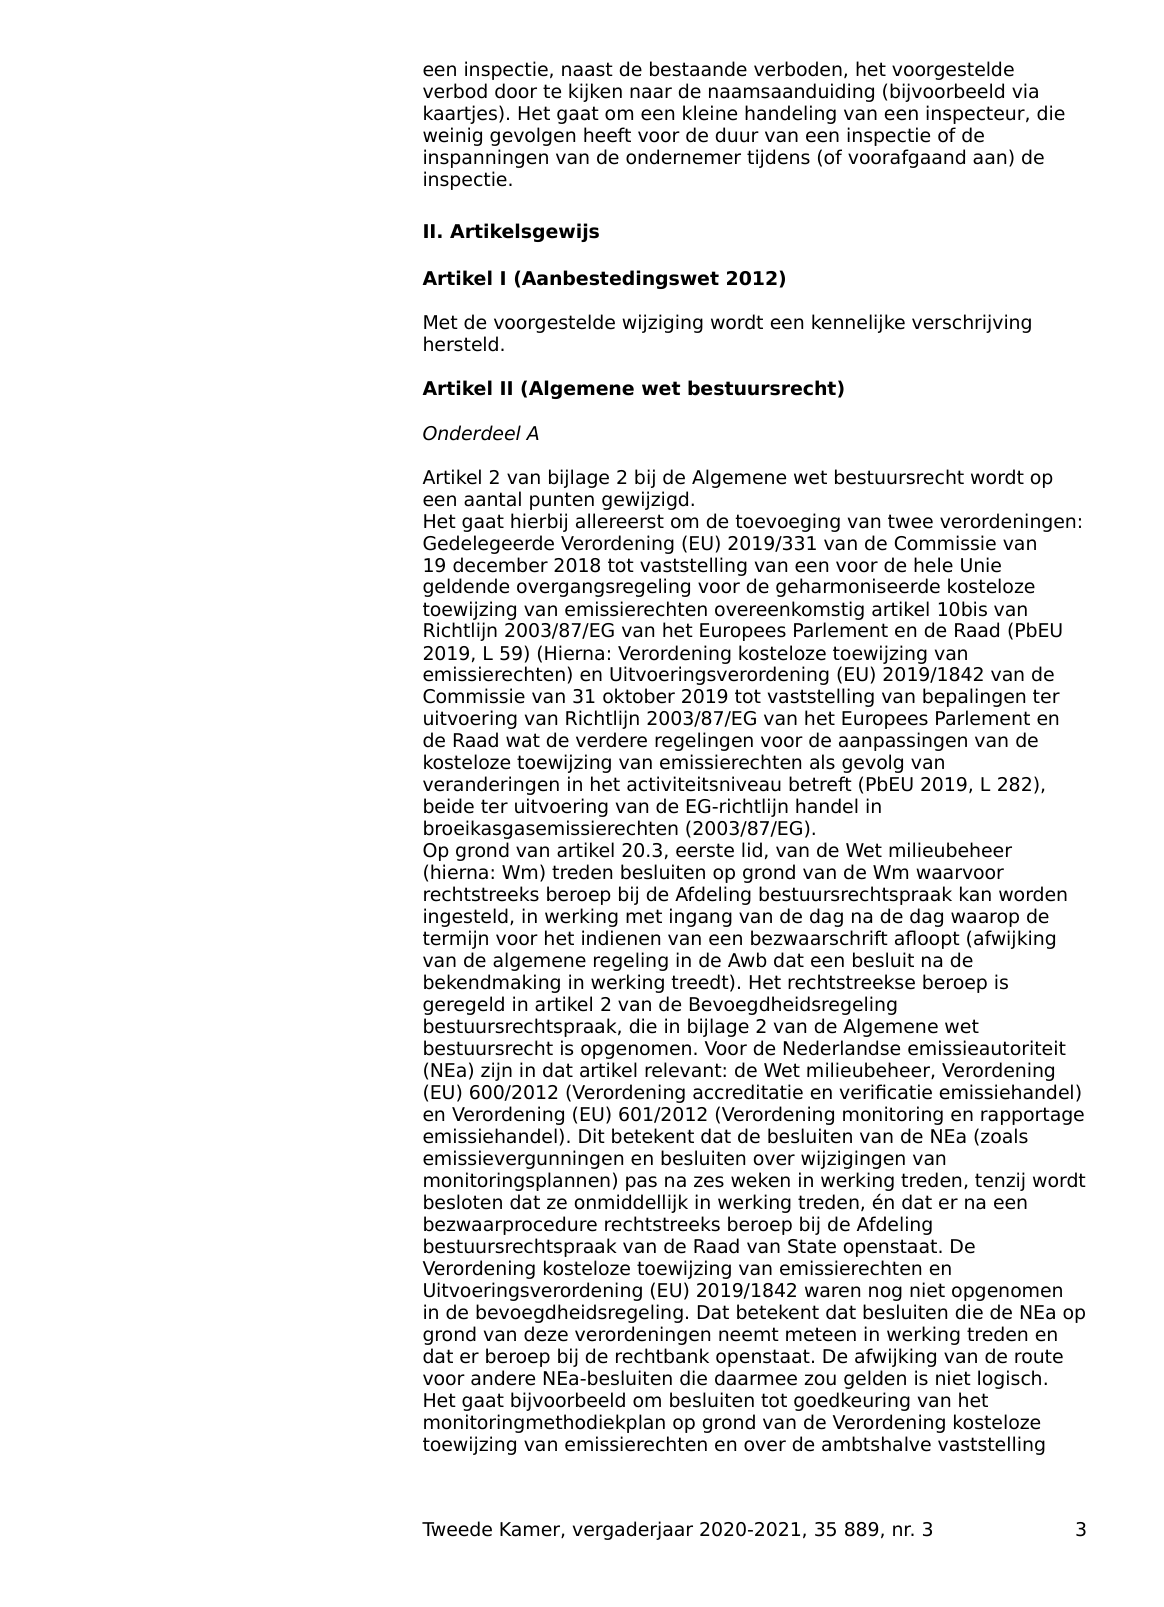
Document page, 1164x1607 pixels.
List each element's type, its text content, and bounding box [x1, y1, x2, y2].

text Het gaat hierbij allereerst om de toevoeging van twee verordeningen: Gedelegeerde Verordening (EU) 2019/331 van de Commissie van 19 december 2018 tot vaststelling van een voor de hele Unie geldende overgangsregeling voor de geharmoniseerde kosteloze toewijzing van emissierechten overeenkomstig artikel 10bis van Richtlijn 2003/87/EG van het Europees Parlement en de Raad (PbEU 2019, L 59) (Hierna: Verordening kosteloze toewijzing van emissierechten) en Uitvoeringsverordening (EU) 2019/1842 van de Commissie van 31 oktober 2019 tot vaststelling van bepalingen ter uitvoering van Richtlijn 2003/87/EG van het Europees Parlement en de Raad wat de verdere regelingen voor de aanpassingen van de kosteloze toewijzing van emissierechten als gevolg van veranderingen in het activiteitsniveau betreft (PbEU 2019, L 282), beide ter uitvoering van de EG-richtlijn handel in broeikasgasemissierechten (2003/87/EG). [422, 511, 1087, 840]
subtitle II. Artikelsgewijs [422, 221, 1087, 243]
subtitle Onderdeel A [422, 422, 1087, 444]
subtitle Artikel II (Algemene wet bestuursrecht) [422, 378, 1087, 400]
subtitle Artikel I (Aanbestedingswet 2012) [422, 268, 1087, 290]
text een inspectie, naast de bestaande verboden, het voorgestelde verbod door te kijken naar de naamsaanduiding (bijvoorbeeld via kaartjes). Het gaat om een kleine handeling van een inspecteur, die weinig gevolgen heeft voor de duur van een inspectie of de inspanningen van de ondernemer tijdens (of voorafgaand aan) de inspectie. [422, 59, 1087, 191]
text Met de voorgestelde wijziging wordt een kennelijke verschrijving hersteld. [422, 312, 1087, 356]
text Artikel 2 van bijlage 2 bij de Algemene wet bestuursrecht wordt op een aantal punten gewijzigd. [422, 467, 1087, 511]
text Op grond van artikel 20.3, eerste lid, van de Wet milieubeheer (hierna: Wm) treden besluiten op grond van de Wm waarvoor rechtstreeks beroep bij de Afdeling bestuursrechtspraak kan worden ingesteld, in werking met ingang van de dag na de dag waarop de termijn voor het indienen van een bezwaarschrift afloopt (afwijking van de algemene regeling in de Awb dat een besluit na de bekendmaking in werking treedt). Het rechtstreekse beroep is geregeld in artikel 2 van de Bevoegdheidsregeling bestuursrechtspraak, die in bijlage 2 van de Algemene wet bestuursrecht is opgenomen. Voor de Nederlandse emissieautoriteit (NEa) zijn in dat artikel relevant: de Wet milieubeheer, Verordening (EU) 600/2012 (Verordening accreditatie en verificatie emissiehandel) en Verordening (EU) 601/2012 (Verordening monitoring en rapportage emissiehandel). Dit betekent dat de besluiten van de NEa (zoals emissievergunningen en besluiten over wijzigingen van monitoringsplannen) pas na zes weken in werking treden, tenzij wordt besloten dat ze onmiddellijk in werking treden, én dat er na een bezwaarprocedure rechtstreeks beroep bij de Afdeling bestuursrechtspraak van de Raad van State openstaat. De Verordening kosteloze toewijzing van emissierechten en Uitvoeringsverordening (EU) 2019/1842 waren nog niet opgenomen in de bevoegdheidsregeling. Dat betekent dat besluiten die de NEa op grond van deze verordeningen neemt meteen in werking treden en dat er beroep bij de rechtbank openstaat. De afwijking van de route voor andere NEa-besluiten die daarmee zou gelden is niet logisch. Het gaat bijvoorbeeld om besluiten tot goedkeuring van het monitoringmethodiekplan op grond van de Verordening kosteloze toewijzing van emissierechten en over de ambtshalve vaststelling [422, 840, 1087, 1456]
